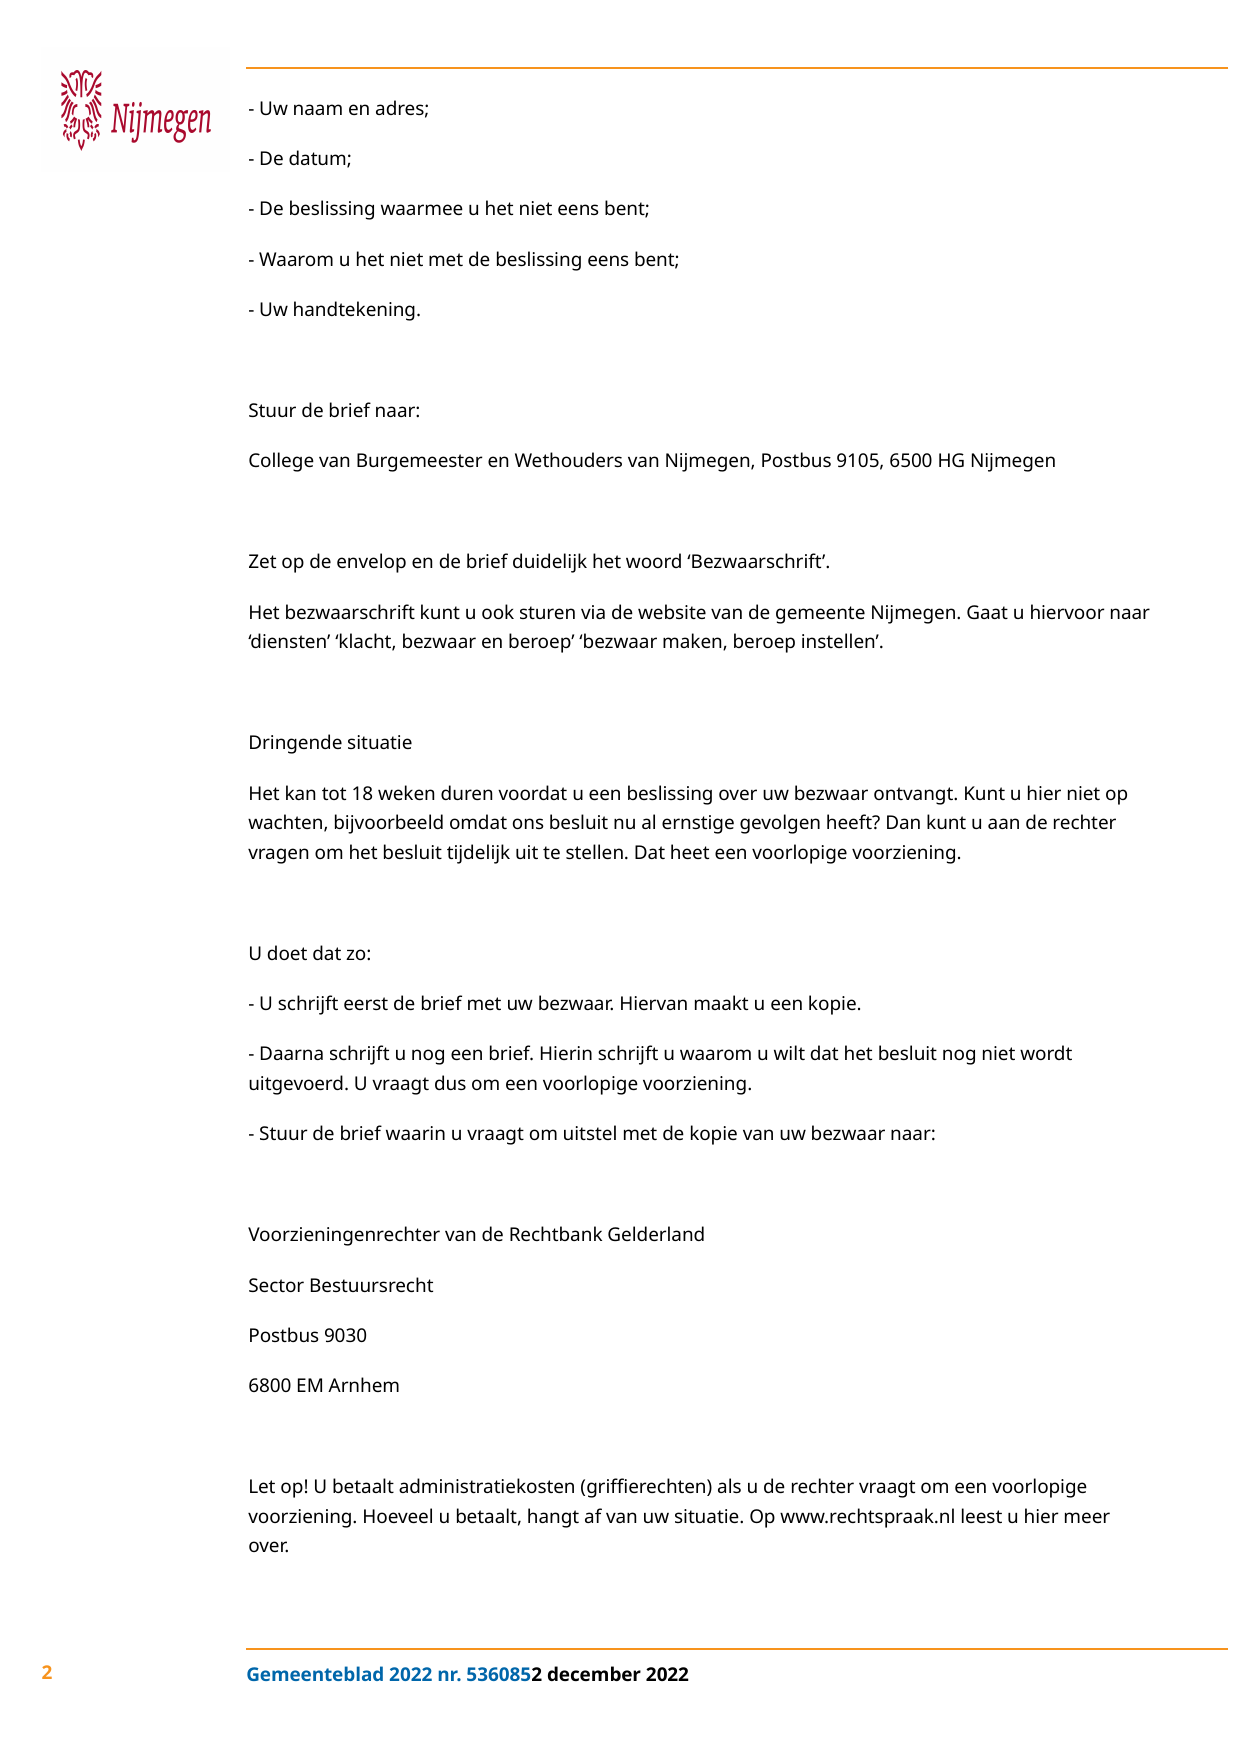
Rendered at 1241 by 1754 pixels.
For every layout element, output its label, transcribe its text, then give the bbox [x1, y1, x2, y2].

text Stuur de brief naar: [248, 397, 1152, 423]
text - Uw naam en adres; [248, 95, 1152, 121]
picture [41, 47, 231, 172]
text - Waarom u het niet met de beslissing eens bent; [248, 246, 1152, 272]
text Het kan tot 18 weken duren voordat u een beslissing over uw bezwaar ontvangt. Kunt u hier niet op wachten, bijvoorbeeld omdat ons besluit nu al ernstige gevolgen heeft? Dan kunt u aan de rechter vragen om het besluit tijdelijk uit te stellen. Dat heet een voorlopige voorziening. [248, 780, 1152, 865]
text - Uw handtekening. [248, 296, 1152, 322]
text U doet dat zo: [248, 940, 1152, 966]
text Voorzieningenrechter van de Rechtbank Gelderland [248, 1221, 1152, 1247]
text - U schrijft eerst de brief met uw bezwaar. Hiervan maakt u een kopie. [248, 990, 1152, 1016]
text Zet op de envelop en de brief duidelijk het woord ‘Bezwaarschrift’. [248, 548, 1152, 574]
text - Daarna schrijft u nog een brief. Hierin schrijft u waarom u wilt dat het besluit nog niet wordt uitgevoerd. U vraagt dus om een voorlopige voorziening. [248, 1041, 1152, 1096]
text - De beslissing waarmee u het niet eens bent; [248, 196, 1152, 221]
text Postbus 9030 [248, 1322, 1152, 1348]
text Het bezwaarschrift kunt u ook sturen via de website van de gemeente Nijmegen. Gaat u hiervoor naar ‘diensten’ ‘klacht, bezwaar en beroep’ ‘bezwaar maken, beroep instellen’. [248, 599, 1152, 654]
text - De datum; [248, 145, 1152, 171]
text 6800 EM Arnhem [248, 1373, 1152, 1398]
text Let op! U betaalt administratiekosten (griffierechten) als u de rechter vraagt om een voorlopige voorziening. Hoeveel u betaalt, hangt af van uw situatie. Op www.rechtspraak.nl leest u hier meer over. [248, 1473, 1152, 1558]
text - Stuur de brief waarin u vraagt om uitstel met de kopie van uw bezwaar naar: [248, 1121, 1152, 1146]
text Sector Bestuursrecht [248, 1272, 1152, 1298]
text Dringende situatie [248, 729, 1152, 755]
text College van Burgemeester en Wethouders van Nijmegen, Postbus 9105, 6500 HG Nijmegen [248, 448, 1152, 473]
